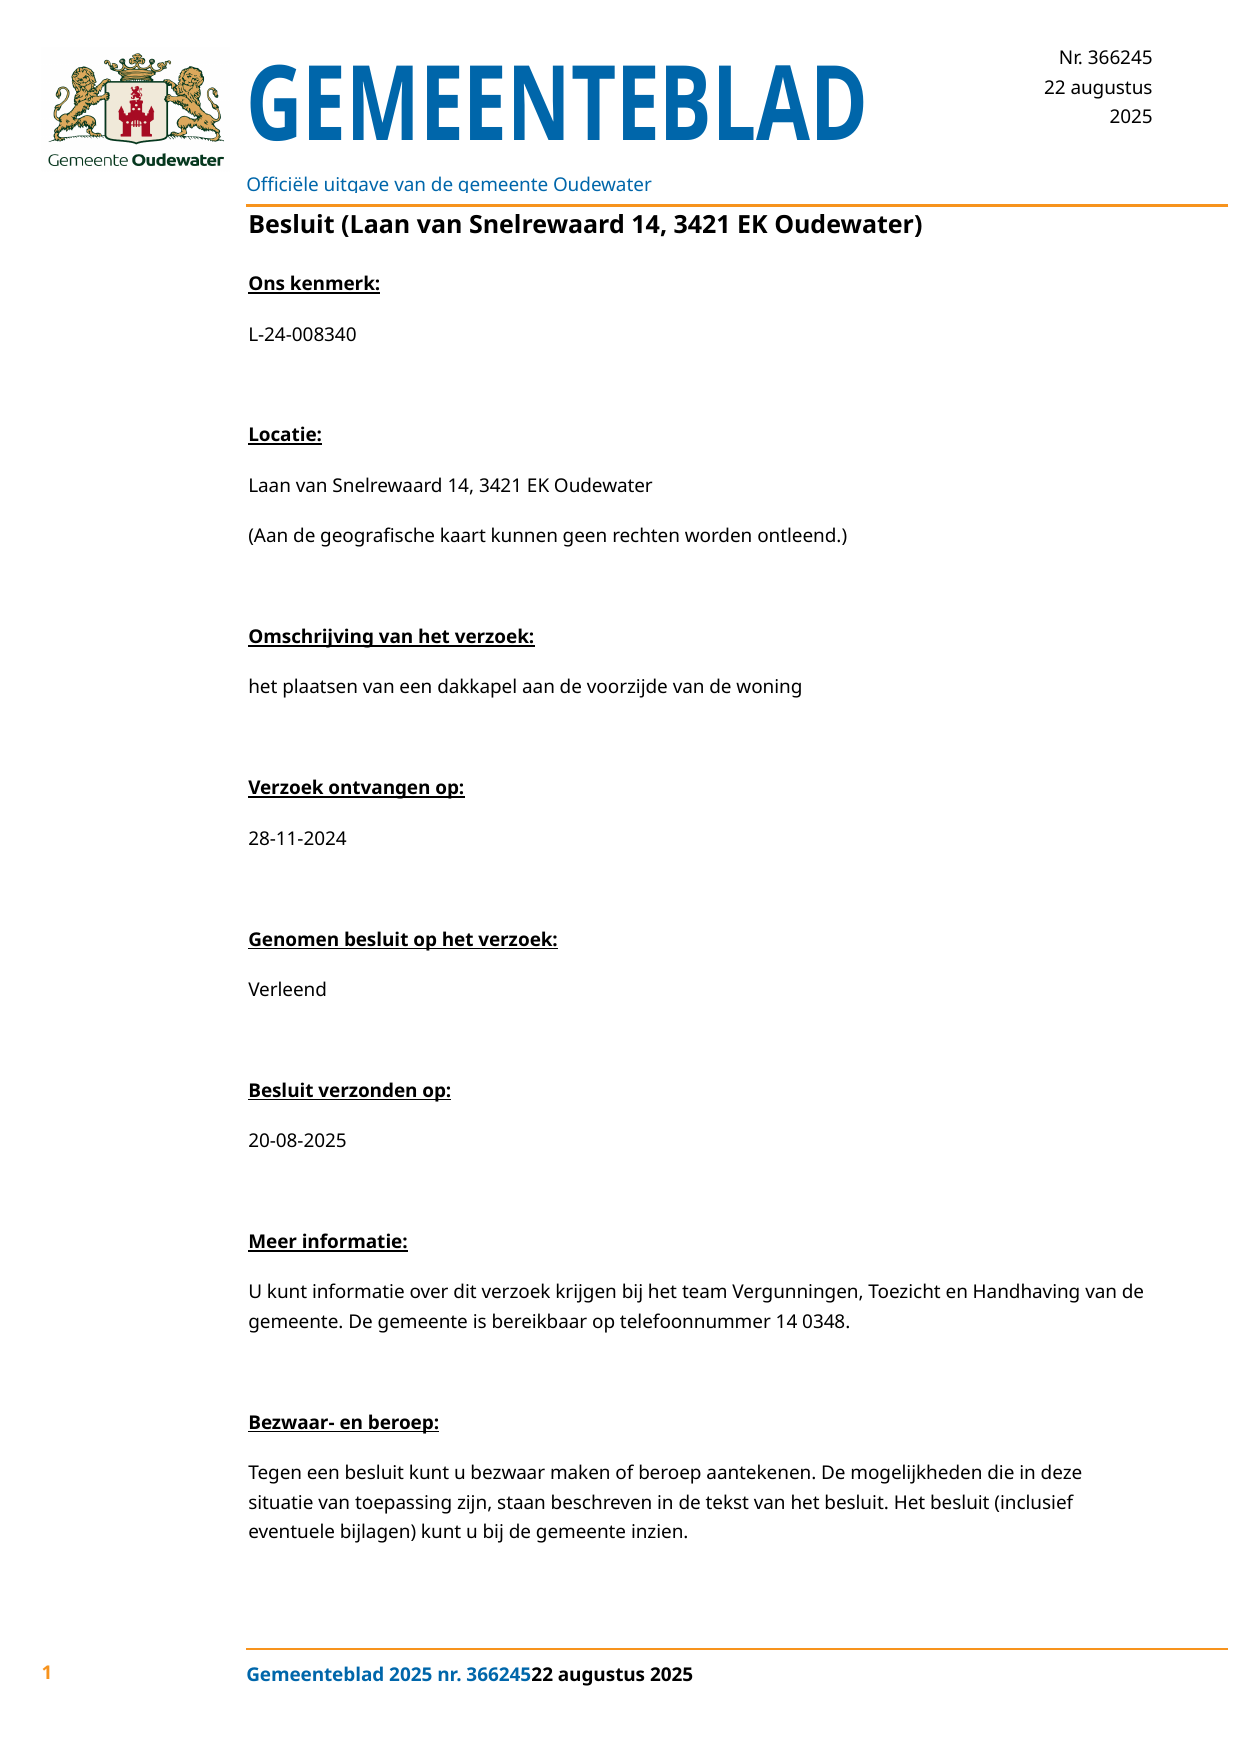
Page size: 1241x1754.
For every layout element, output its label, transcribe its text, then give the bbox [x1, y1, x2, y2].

text Besluit verzonden op: [248, 1077, 1152, 1103]
text Bezwaar- en beroep: [248, 1409, 1152, 1435]
text Omschrijving van het verzoek: [248, 623, 1152, 649]
text Genomen besluit op het verzoek: [248, 926, 1152, 951]
text 20-08-2025 [248, 1127, 1152, 1153]
text L-24-008340 [248, 321, 1152, 346]
text Meer informatie: [248, 1228, 1152, 1254]
text Laan van Snelrewaard 14, 3421 EK Oudewater [248, 472, 1152, 498]
text Verzoek ontvangen op: [248, 774, 1152, 800]
text 28-11-2024 [248, 825, 1152, 851]
text Ons kenmerk: [248, 270, 1152, 296]
text Locatie: [248, 422, 1152, 447]
text het plaatsen van een dakkapel aan de voorzijde van de woning [248, 674, 1152, 699]
picture [41, 47, 231, 172]
text Besluit (Laan van Snelrewaard 14, 3421 EK Oudewater) [248, 207, 1152, 241]
text Tegen een besluit kunt u bezwaar maken of beroep aantekenen. De mogelijkheden die in deze situatie van toepassing zijn, staan beschreven in de tekst van het besluit. Het besluit (inclusief eventuele bijlagen) kunt u bij de gemeente inzien. [248, 1459, 1152, 1544]
text Verleend [248, 976, 1152, 1002]
text U kunt informatie over dit verzoek krijgen bij het team Vergunningen, Toezicht en Handhaving van de gemeente. De gemeente is bereikbaar op telefoonnummer 14 0348. [248, 1279, 1152, 1334]
text (Aan de geografische kaart kunnen geen rechten worden ontleend.) [248, 522, 1152, 548]
